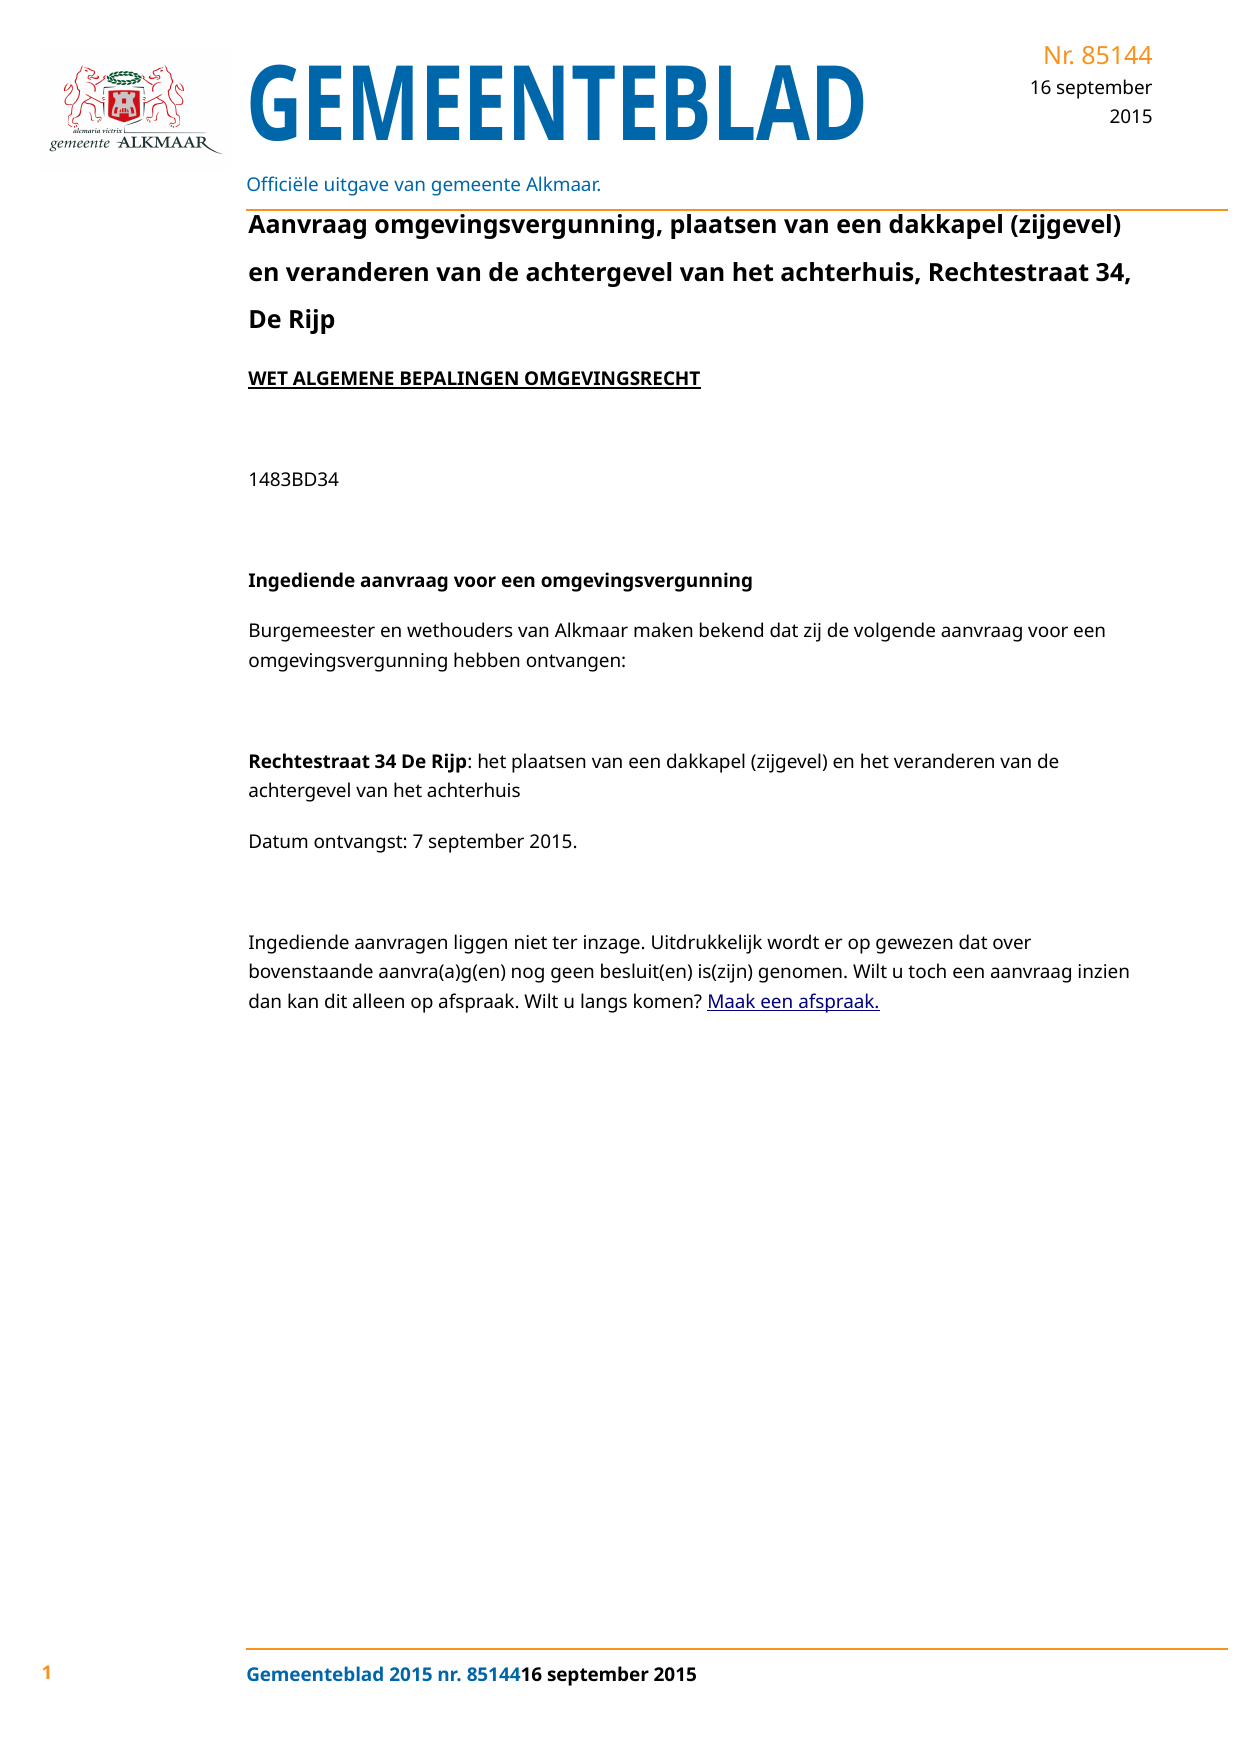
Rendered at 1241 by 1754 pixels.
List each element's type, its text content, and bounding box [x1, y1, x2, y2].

text 1483BD34 [248, 466, 1152, 492]
text Rechtestraat 34 De Rijp: het plaatsen van een dakkapel (zijgevel) en het veranderen van de achtergevel van het achterhuis [248, 748, 1152, 803]
picture [41, 47, 231, 172]
text Aanvraag omgevingsvergunning, plaatsen van een dakkapel (zijgevel) en veranderen van de achtergevel van het achterhuis, Rechtestraat 34, De Rijp [248, 211, 1152, 336]
text Datum ontvangst: 7 september 2015. [248, 828, 1152, 854]
text Ingediende aanvraag voor een omgevingsvergunning [248, 567, 1152, 593]
text Burgemeester en wethouders van Alkmaar maken bekend dat zij de volgende aanvraag voor een omgevingsvergunning hebben ontvangen: [248, 618, 1152, 673]
text Ingediende aanvragen liggen niet ter inzage. Uitdrukkelijk wordt er op gewezen dat over bovenstaande aanvra(a)g(en) nog geen besluit(en) is(zijn) genomen. Wilt u toch een aanvraag inzien dan kan dit alleen op afspraak. Wilt u langs komen? Maak een afspraak. [248, 929, 1152, 1014]
text WET ALGEMENE BEPALINGEN OMGEVINGSRECHT [248, 366, 1152, 391]
